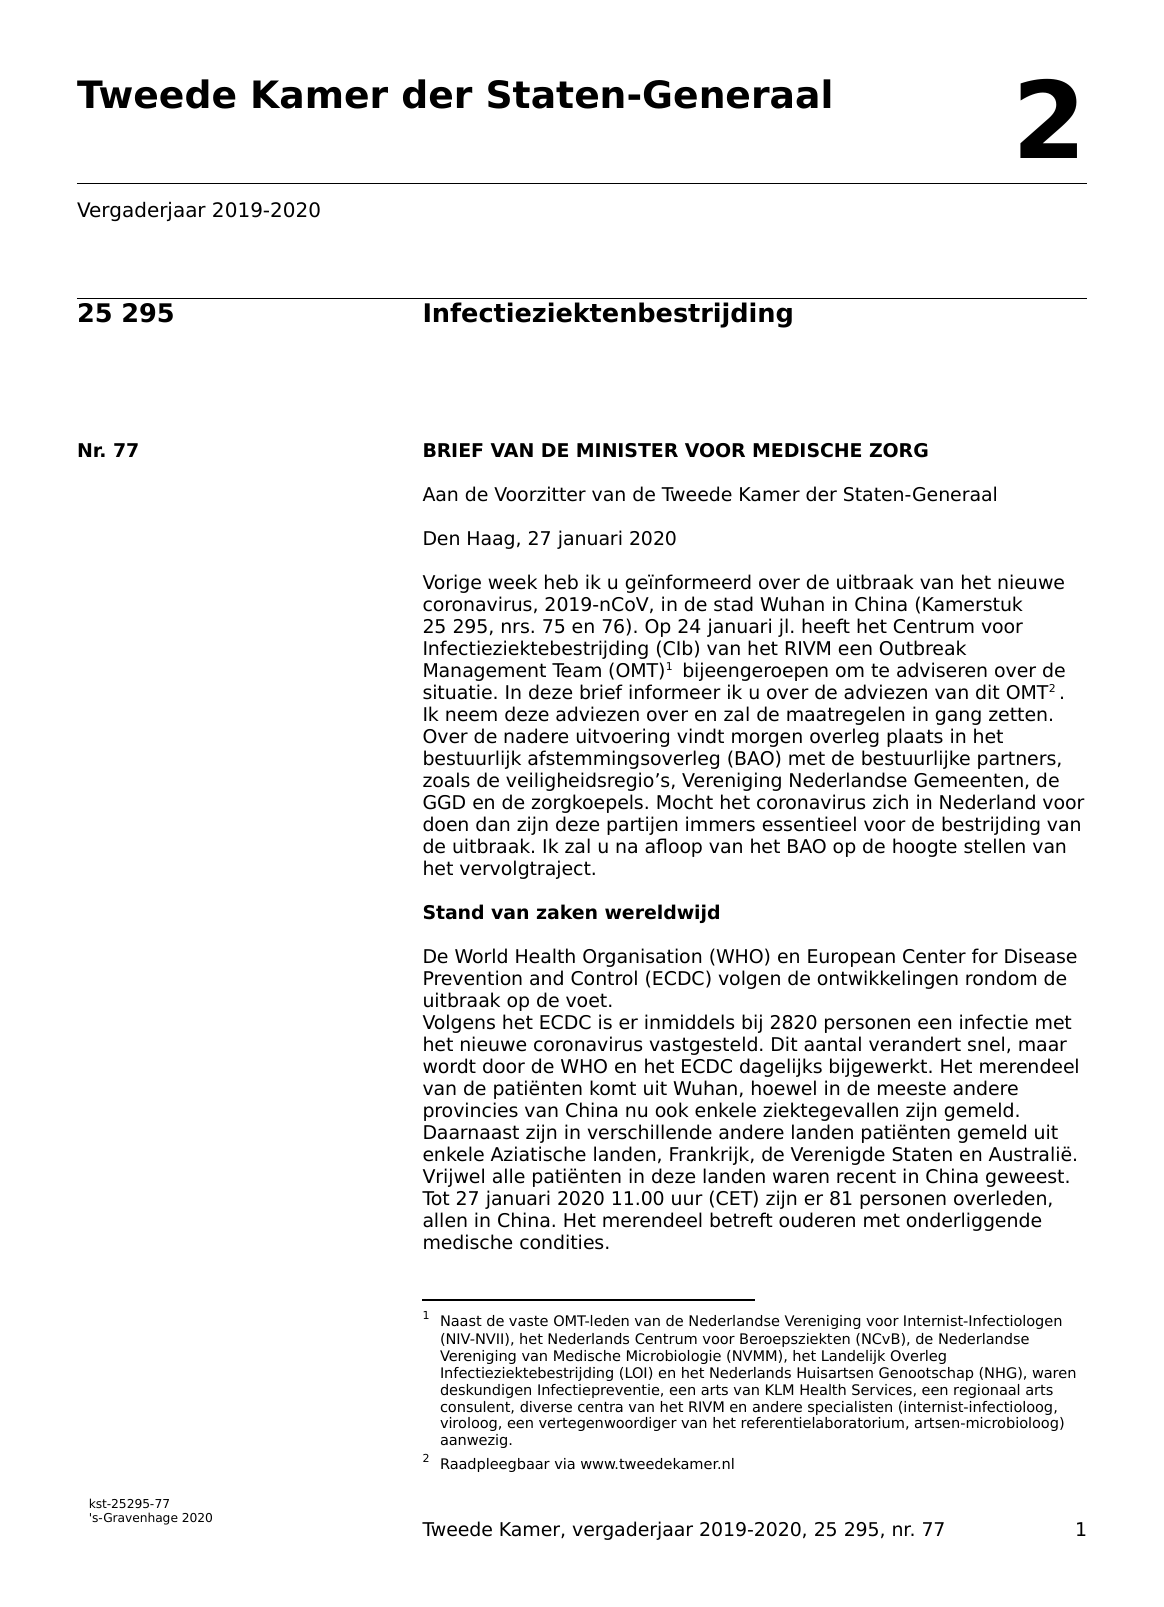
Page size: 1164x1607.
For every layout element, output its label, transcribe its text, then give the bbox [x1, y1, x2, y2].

text 's-Gravenhage 2020 [88, 1511, 323, 1525]
table_cell Vergaderjaar 2019-2020 [77, 184, 1087, 298]
text Raadpleegbaar via www.tweedekamer.nl [422, 1452, 1087, 1474]
text Naast de vaste OMT-leden van de Nederlandse Vereniging voor Internist-Infectiologen (NIV-NVII), het Nederlands Centrum voor Beroepsziekten (NCvB), de Nederlandse Vereniging van Medische Microbiologie (NVMM), het Landelijk Overleg Infectieziektebestrijding (LOI) en het Nederlands Huisartsen Genootschap (NHG), waren deskundigen Infectiepreventie, een arts van KLM Health Services, een regionaal arts consulent, diverse centra van het RIVM en andere specialisten (internist-infectioloog, viroloog, een vertegenwoordiger van het referentielaboratorium, artsen-microbioloog) aanwezig. [422, 1309, 1087, 1449]
table_header Tweede Kamer der Staten-Generaal [77, 59, 886, 183]
text Den Haag, 27 januari 2020 [422, 528, 1087, 550]
text De World Health Organisation (WHO) en European Center for Disease Prevention and Control (ECDC) volgen de ontwikkelingen rondom de uitbraak op de voet. [422, 946, 1087, 1012]
text Aan de Voorzitter van de Tweede Kamer der Staten-Generaal [422, 484, 1087, 506]
subtitle Stand van zaken wereldwijd [422, 902, 1087, 924]
table_header 2 [886, 59, 1087, 183]
text Volgens het ECDC is er inmiddels bij 2820 personen een infectie met het nieuwe coronavirus vastgesteld. Dit aantal verandert snel, maar wordt door de WHO en het ECDC dagelijks bijgewerkt. Het merendeel van de patiënten komt uit Wuhan, hoewel in de meeste andere provincies van China nu ook enkele ziektegevallen zijn gemeld. Daarnaast zijn in verschillende andere landen patiënten gemeld uit enkele Aziatische landen, Frankrijk, de Verenigde Staten en Australië. Vrijwel alle patiënten in deze landen waren recent in China geweest. Tot 27 januari 2020 11.00 uur (CET) zijn er 81 personen overleden, allen in China. Het merendeel betreft ouderen met onderliggende medische condities. [422, 1012, 1087, 1254]
text Vorige week heb ik u geïnformeerd over de uitbraak van het nieuwe coronavirus, 2019-nCoV, in de stad Wuhan in China (Kamerstuk 25 295, nrs. 75 en 76). Op 24 januari jl. heeft het Centrum voor Infectieziektebestrijding (CIb) van het RIVM een Outbreak Management Team (OMT) bijeengeroepen om te adviseren over de situatie. In deze brief informeer ik u over de adviezen van dit OMT. Ik neem deze adviezen over en zal de maatregelen in gang zetten. Over de nadere uitvoering vindt morgen overleg plaats in het bestuurlijk afstemmingsoverleg (BAO) met de bestuurlijke partners, zoals de veiligheidsregio’s, Vereniging Nederlandse Gemeenten, de GGD en de zorgkoepels. Mocht het coronavirus zich in Nederland voor doen dan zijn deze partijen immers essentieel voor de bestrijding van de uitbraak. Ik zal u na afloop van het BAO op de hoogte stellen van het vervolgtraject. [422, 572, 1087, 880]
subtitle Nr. 77 BRIEF VAN DE MINISTER VOOR MEDISCHE ZORG [77, 440, 1087, 462]
text kst-25295-77 [88, 1497, 323, 1511]
subtitle 25 295 Infectieziektenbestrijding [77, 299, 1087, 329]
